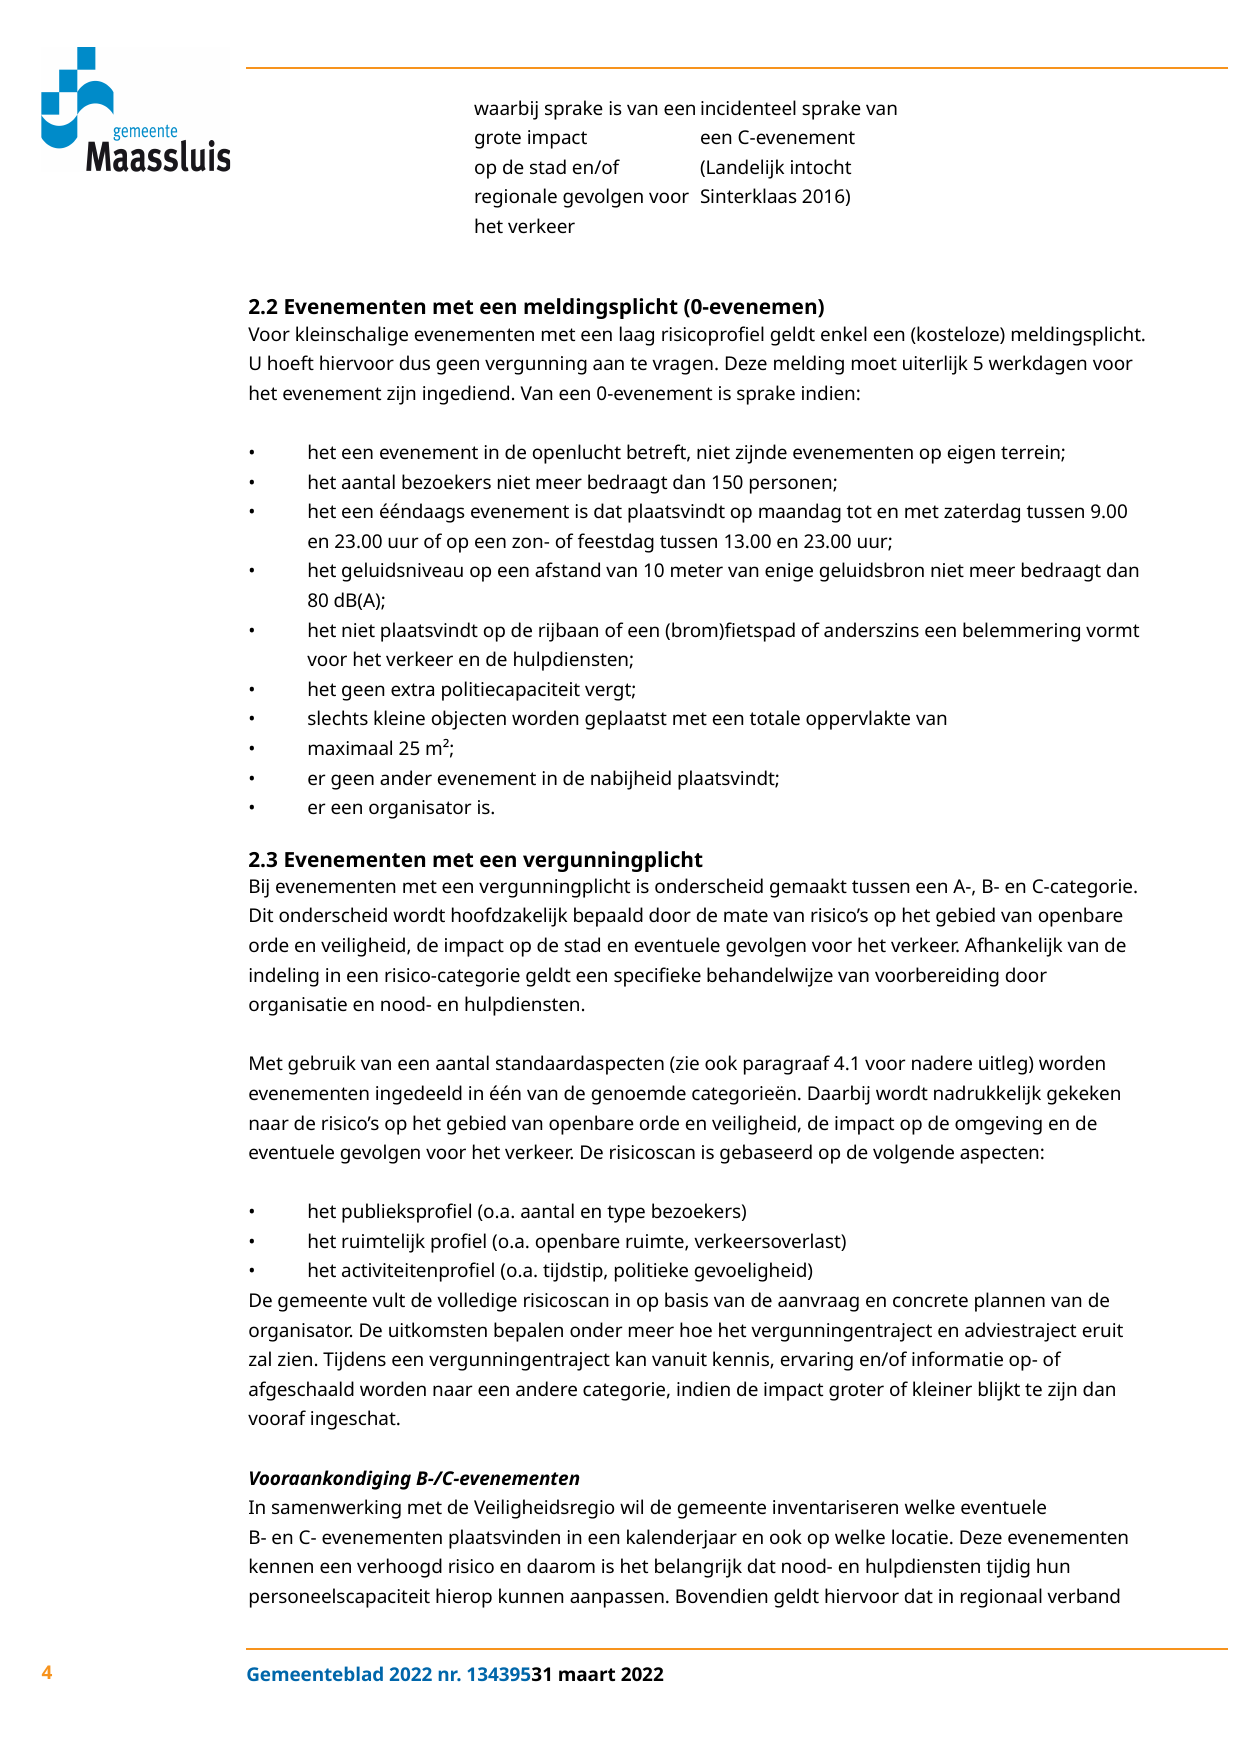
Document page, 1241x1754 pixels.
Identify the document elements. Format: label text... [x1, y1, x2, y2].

table_cell [926, 95, 1152, 239]
list het een ééndaags evenement is dat plaatsvindt op maandag tot en met zaterdag tussen 9.00 en 23.00 uur of op een zon- of feestdag tussen 13.00 en 23.00 uur; [248, 498, 1152, 554]
list het niet plaatsvindt op de rijbaan of een (brom)fietspad of anderszins een belemmering vormt voor het verkeer en de hulpdiensten; [248, 617, 1152, 672]
list het een evenement in de openlucht betreft, niet zijnde evenementen op eigen terrein; [248, 439, 1152, 465]
picture [41, 47, 77, 92]
text 2.2 Evenementen met een meldingsplicht (0-evenemen) [248, 292, 1152, 321]
text 2.3 Evenementen met een vergunningplicht [248, 845, 1152, 873]
text In samenwerking met de Veiligheidsregio wil de gemeente inventariseren welke eventuele [248, 1494, 1152, 1520]
list het publieksprofiel (o.a. aantal en type bezoekers) [248, 1198, 1152, 1224]
text B- en C- evenementen plaatsvinden in een kalenderjaar en ook op welke locatie. Deze evenementen kennen een verhoogd risico en daarom is het belangrijk dat nood- en hulpdiensten tijdig hun personeelscapaciteit hierop kunnen aanpassen. Bovendien geldt hiervoor dat in regionaal verband [248, 1524, 1152, 1609]
list het geen extra politiecapaciteit vergt; [248, 676, 1152, 702]
text Voor kleinschalige evenementen met een laag risicoprofiel geldt enkel een (kosteloze) meldingsplicht. U hoeft hiervoor dus geen vergunning aan te vragen. Deze melding moet uiterlijk 5 werkdagen voor het evenement zijn ingediend. Van een 0-evenement is sprake indien: [248, 321, 1152, 406]
list slechts kleine objecten worden geplaatst met een totale oppervlakte van [248, 706, 1152, 731]
list het ruimtelijk profiel (o.a. openbare ruimte, verkeersoverlast) [248, 1228, 1152, 1254]
picture [41, 47, 231, 172]
table_cell [248, 95, 474, 239]
text Bij evenementen met een vergunningplicht is onderscheid gemaakt tussen een A-, B- en C-categorie. Dit onderscheid wordt hoofdzakelijk bepaald door de mate van risico’s op het gebied van openbare orde en veiligheid, de impact op de stad en eventuele gevolgen voor het verkeer. Afhankelijk van de indeling in een risico-categorie geldt een specifieke behandelwijze van voorbereiding door organisatie en nood- en hulpdiensten. [248, 873, 1152, 1017]
list het geluidsniveau op een afstand van 10 meter van enige geluidsbron niet meer bedraagt dan 80 dB(A); [248, 558, 1152, 613]
text Vooraankondiging B-/C-evenementen [248, 1465, 1152, 1491]
list er geen ander evenement in de nabijheid plaatsvindt; [248, 765, 1152, 790]
text Met gebruik van een aantal standaardaspecten (zie ook paragraaf 4.1 voor nadere uitleg) worden evenementen ingedeeld in één van de genoemde categorieën. Daarbij wordt nadrukkelijk gekeken naar de risico’s op het gebied van openbare orde en veiligheid, de impact op de omgeving en de eventuele gevolgen voor het verkeer. De risicoscan is gebaseerd op de volgende aspecten: [248, 1051, 1152, 1165]
list het aantal bezoekers niet meer bedraagt dan 150 personen; [248, 469, 1152, 494]
list er een organisator is. [248, 794, 1152, 820]
list het activiteitenprofiel (o.a. tijdstip, politieke gevoeligheid) [248, 1258, 1152, 1283]
list maximaal 25 m²; [248, 735, 1152, 761]
text De gemeente vult de volledige risicoscan in op basis van de aanvraag en concrete plannen van de organisator. De uitkomsten bepalen onder meer hoe het vergunningentraject en adviestraject eruit zal zien. Tijdens een vergunningentraject kan vanuit kennis, ervaring en/of informatie op- of afgeschaald worden naar een andere categorie, indien de impact groter of kleiner blijkt te zijn dan vooraf ingeschat. [248, 1287, 1152, 1431]
table_cell incidenteel sprake van een C-evenement (Landelijk intocht Sinterklaas 2016) [700, 95, 926, 239]
table_cell waarbij sprake is van een grote impact op de stad en/of regionale gevolgen voor het verkeer [474, 95, 700, 239]
